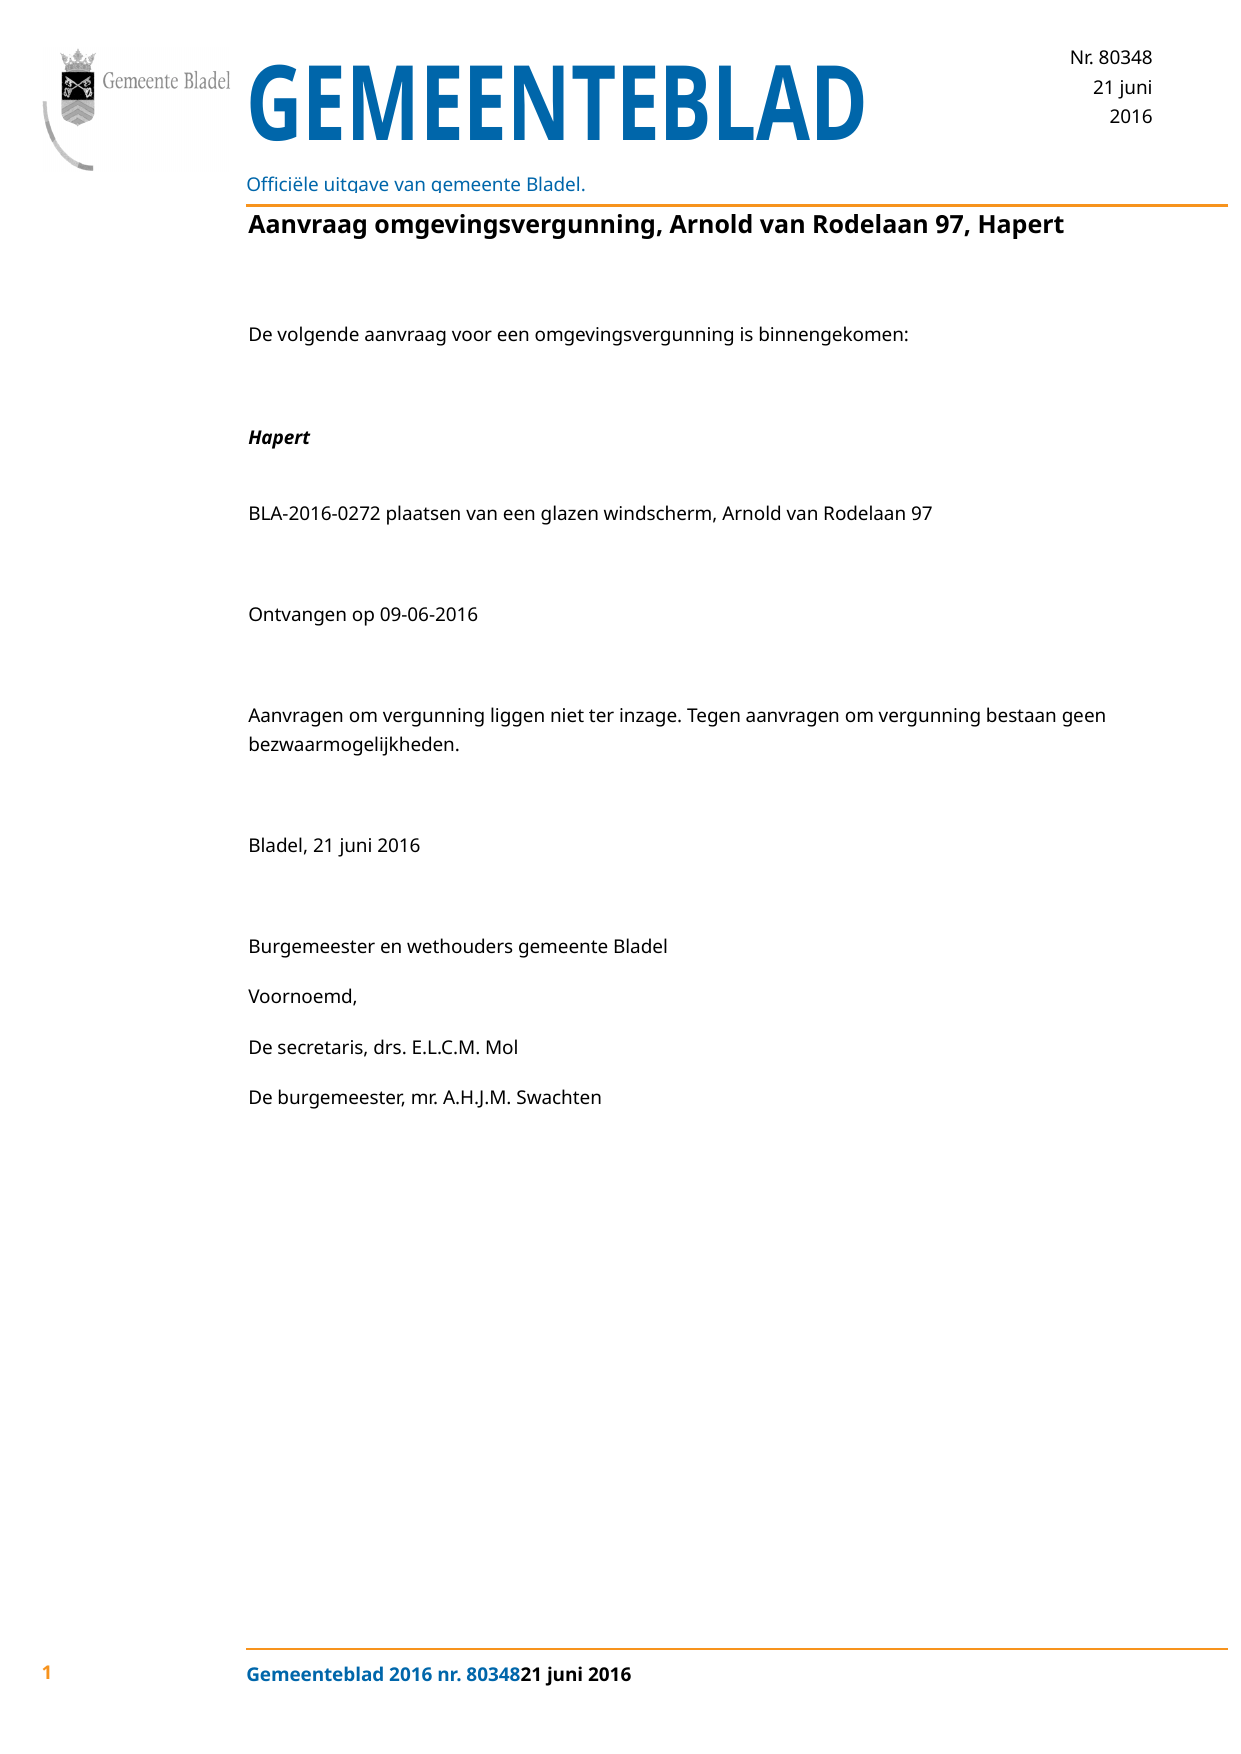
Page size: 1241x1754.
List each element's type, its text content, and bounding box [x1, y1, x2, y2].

text BLA-2016-0272 plaatsen van een glazen windscherm, Arnold van Rodelaan 97 [248, 500, 1152, 526]
text Voornoemd, [248, 983, 1152, 1009]
text Aanvragen om vergunning liggen niet ter inzage. Tegen aanvragen om vergunning bestaan geen bezwaarmogelijkheden. [248, 702, 1152, 757]
text Aanvraag omgevingsvergunning, Arnold van Rodelaan 97, Hapert [248, 207, 1152, 241]
text De secretaris, drs. E.L.C.M. Mol [248, 1034, 1152, 1059]
text Burgemeester en wethouders gemeente Bladel [248, 933, 1152, 959]
text Hapert [248, 424, 1152, 450]
text Bladel, 21 juni 2016 [248, 832, 1152, 858]
text Ontvangen op 09-06-2016 [248, 601, 1152, 627]
picture [41, 47, 231, 172]
text De volgende aanvraag voor een omgevingsvergunning is binnengekomen: [248, 321, 1152, 346]
text De burgemeester, mr. A.H.J.M. Swachten [248, 1084, 1152, 1110]
